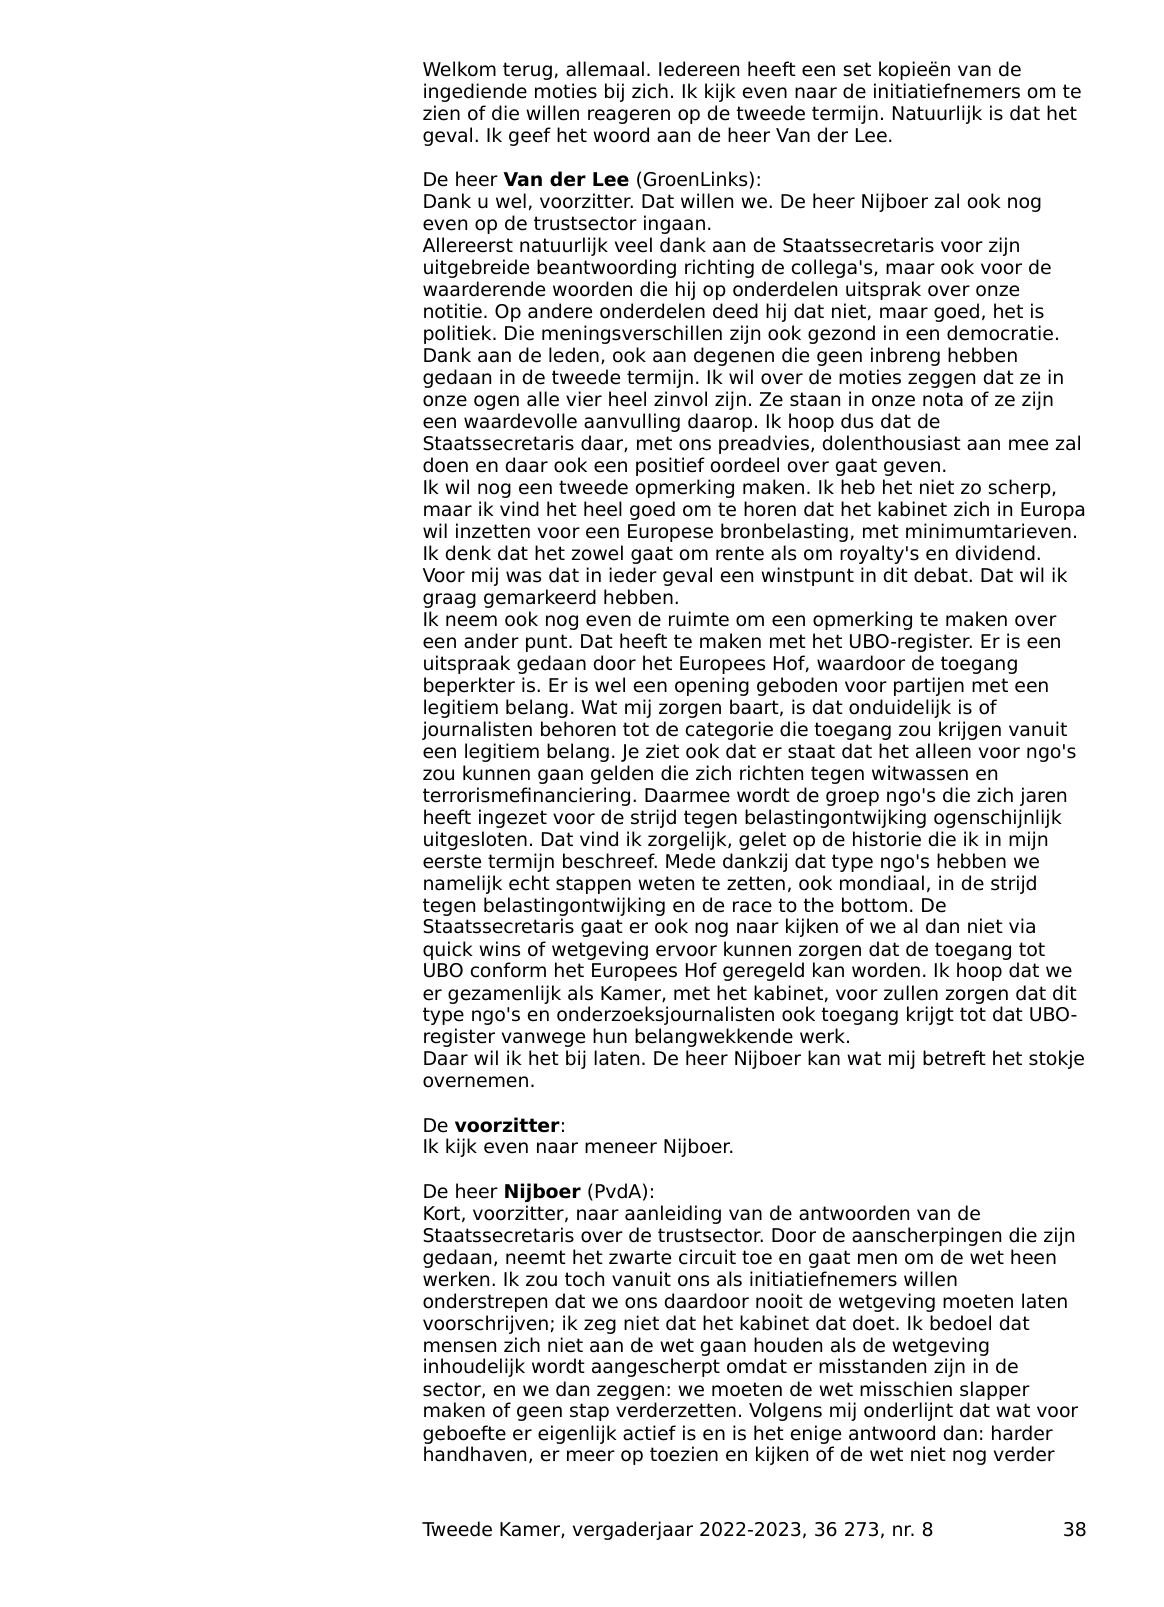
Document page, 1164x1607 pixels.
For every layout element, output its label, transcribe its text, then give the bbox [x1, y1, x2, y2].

text De heer Van der Lee (GroenLinks): [422, 169, 1087, 191]
text Daar wil ik het bij laten. De heer Nijboer kan wat mij betreft het stokje overnemen. [422, 1048, 1087, 1092]
text Welkom terug, allemaal. Iedereen heeft een set kopieën van de ingediende moties bij zich. Ik kijk even naar de initiatiefnemers om te zien of die willen reageren op de tweede termijn. Natuurlijk is dat het geval. Ik geef het woord aan de heer Van der Lee. [422, 59, 1087, 147]
text Ik kijk even naar meneer Nijboer. [422, 1136, 1087, 1158]
text De voorzitter: [422, 1114, 1087, 1136]
text Ik neem ook nog even de ruimte om een opmerking te maken over een ander punt. Dat heeft te maken met het UBO-register. Er is een uitspraak gedaan door het Europees Hof, waardoor de toegang beperkter is. Er is wel een opening geboden voor partijen met een legitiem belang. Wat mij zorgen baart, is dat onduidelijk is of journalisten behoren tot de categorie die toegang zou krijgen vanuit een legitiem belang. Je ziet ook dat er staat dat het alleen voor ngo's zou kunnen gaan gelden die zich richten tegen witwassen en terrorismefinanciering. Daarmee wordt de groep ngo's die zich jaren heeft ingezet voor de strijd tegen belastingontwijking ogenschijnlijk uitgesloten. Dat vind ik zorgelijk, gelet op de historie die ik in mijn eerste termijn beschreef. Mede dankzij dat type ngo's hebben we namelijk echt stappen weten te zetten, ook mondiaal, in de strijd tegen belastingontwijking en de race to the bottom. De Staatssecretaris gaat er ook nog naar kijken of we al dan niet via quick wins of wetgeving ervoor kunnen zorgen dat de toegang tot UBO conform het Europees Hof geregeld kan worden. Ik hoop dat we er gezamenlijk als Kamer, met het kabinet, voor zullen zorgen dat dit type ngo's en onderzoeksjournalisten ook toegang krijgt tot dat UBO-register vanwege hun belangwekkende werk. [422, 609, 1087, 1048]
text De heer Nijboer (PvdA): [422, 1181, 1087, 1203]
text Allereerst natuurlijk veel dank aan de Staatssecretaris voor zijn uitgebreide beantwoording richting de collega's, maar ook voor de waarderende woorden die hij op onderdelen uitsprak over onze notitie. Op andere onderdelen deed hij dat niet, maar goed, het is politiek. Die meningsverschillen zijn ook gezond in een democratie. Dank aan de leden, ook aan degenen die geen inbreng hebben gedaan in de tweede termijn. Ik wil over de moties zeggen dat ze in onze ogen alle vier heel zinvol zijn. Ze staan in onze nota of ze zijn een waardevolle aanvulling daarop. Ik hoop dus dat de Staatssecretaris daar, met ons preadvies, dolenthousiast aan mee zal doen en daar ook een positief oordeel over gaat geven. [422, 235, 1087, 477]
text Dank u wel, voorzitter. Dat willen we. De heer Nijboer zal ook nog even op de trustsector ingaan. [422, 191, 1087, 235]
text Ik wil nog een tweede opmerking maken. Ik heb het niet zo scherp, maar ik vind het heel goed om te horen dat het kabinet zich in Europa wil inzetten voor een Europese bronbelasting, met minimumtarieven. Ik denk dat het zowel gaat om rente als om royalty's en dividend. Voor mij was dat in ieder geval een winstpunt in dit debat. Dat wil ik graag gemarkeerd hebben. [422, 477, 1087, 609]
text Kort, voorzitter, naar aanleiding van de antwoorden van de Staatssecretaris over de trustsector. Door de aanscherpingen die zijn gedaan, neemt het zwarte circuit toe en gaat men om de wet heen werken. Ik zou toch vanuit ons als initiatiefnemers willen onderstrepen dat we ons daardoor nooit de wetgeving moeten laten voorschrijven; ik zeg niet dat het kabinet dat doet. Ik bedoel dat mensen zich niet aan de wet gaan houden als de wetgeving inhoudelijk wordt aangescherpt omdat er misstanden zijn in de sector, en we dan zeggen: we moeten de wet misschien slapper maken of geen stap verderzetten. Volgens mij onderlijnt dat wat voor geboefte er eigenlijk actief is en is het enige antwoord dan: harder handhaven, er meer op toezien en kijken of de wet niet nog verder [422, 1203, 1087, 1466]
